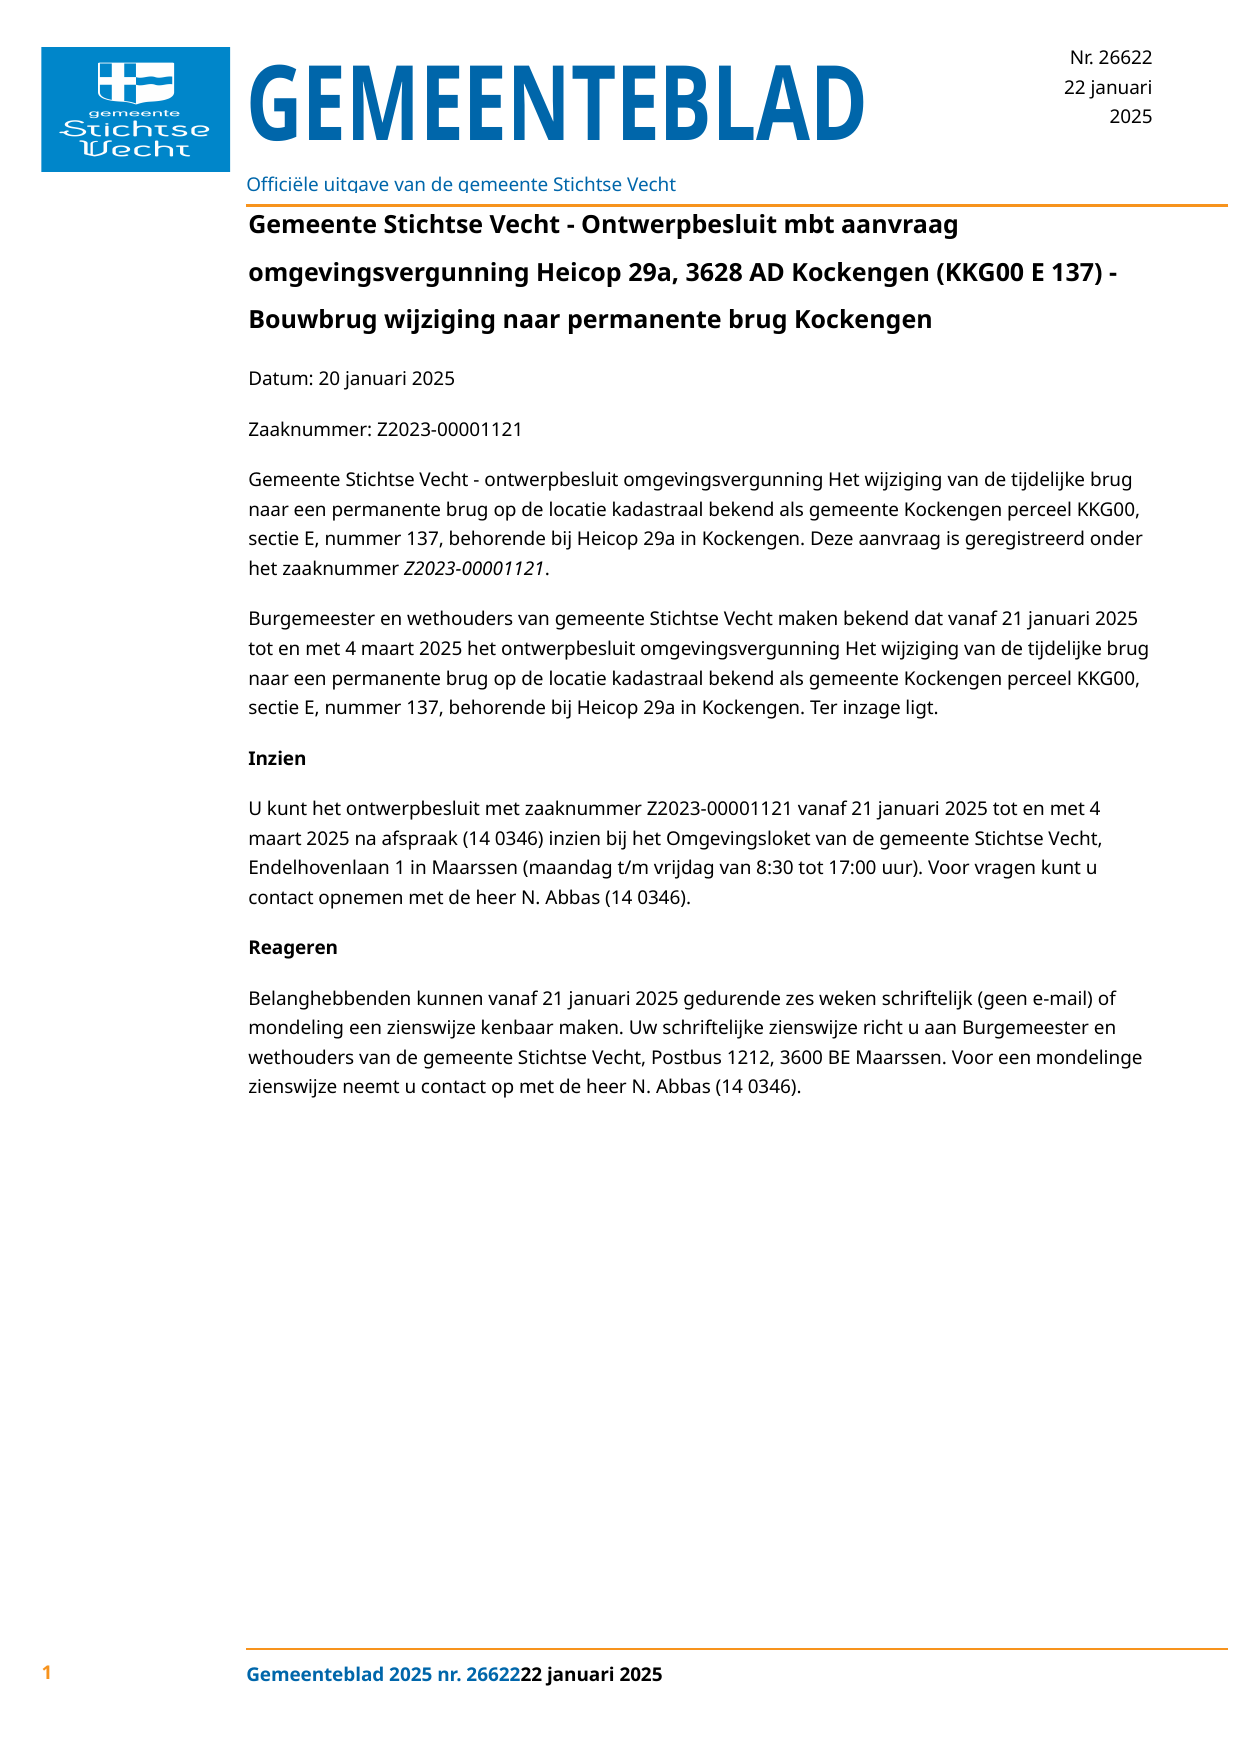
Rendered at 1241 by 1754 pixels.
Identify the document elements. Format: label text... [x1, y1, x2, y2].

text U kunt het ontwerpbesluit met zaaknummer Z2023-00001121 vanaf 21 januari 2025 tot en met 4 maart 2025 na afspraak (14 0346) inzien bij het Omgevingsloket van de gemeente Stichtse Vecht, Endelhovenlaan 1 in Maarssen (maandag t/m vrijdag van 8:30 tot 17:00 uur). Voor vragen kunt u contact opnemen met de heer N. Abbas (14 0346). [248, 795, 1152, 909]
text Reageren [248, 934, 1152, 960]
text Burgemeester en wethouders van gemeente Stichtse Vecht maken bekend dat vanaf 21 januari 2025 tot en met 4 maart 2025 het ontwerpbesluit omgevingsvergunning Het wijziging van de tijdelijke brug naar een permanente brug op de locatie kadastraal bekend als gemeente Kockengen perceel KKG00, sectie E, nummer 137, behorende bij Heicop 29a in Kockengen. Ter inzage ligt. [248, 606, 1152, 720]
text Inzien [248, 745, 1152, 770]
text Belanghebbenden kunnen vanaf 21 januari 2025 gedurende zes weken schriftelijk (geen e-mail) of mondeling een zienswijze kenbaar maken. Uw schriftelijke zienswijze richt u aan Burgemeester en wethouders van de gemeente Stichtse Vecht, Postbus 1212, 3600 BE Maarssen. Voor een mondelinge zienswijze neemt u contact op met de heer N. Abbas (14 0346). [248, 985, 1152, 1099]
text Gemeente Stichtse Vecht - Ontwerpbesluit mbt aanvraag omgevingsvergunning Heicop 29a, 3628 AD Kockengen (KKG00 E 137) - Bouwbrug wijziging naar permanente brug Kockengen [248, 207, 1152, 336]
picture [99, 63, 135, 101]
text Zaaknummer: Z2023-00001121 [248, 416, 1152, 442]
text Gemeente Stichtse Vecht - ontwerpbesluit omgevingsvergunning Het wijziging van de tijdelijke brug naar een permanente brug op de locatie kadastraal bekend als gemeente Kockengen perceel KKG00, sectie E, nummer 137, behorende bij Heicop 29a in Kockengen. Deze aanvraag is geregistreerd onder het zaaknummer Z2023-00001121. [248, 466, 1152, 581]
picture [137, 63, 174, 103]
text Datum: 20 januari 2025 [248, 366, 1152, 391]
